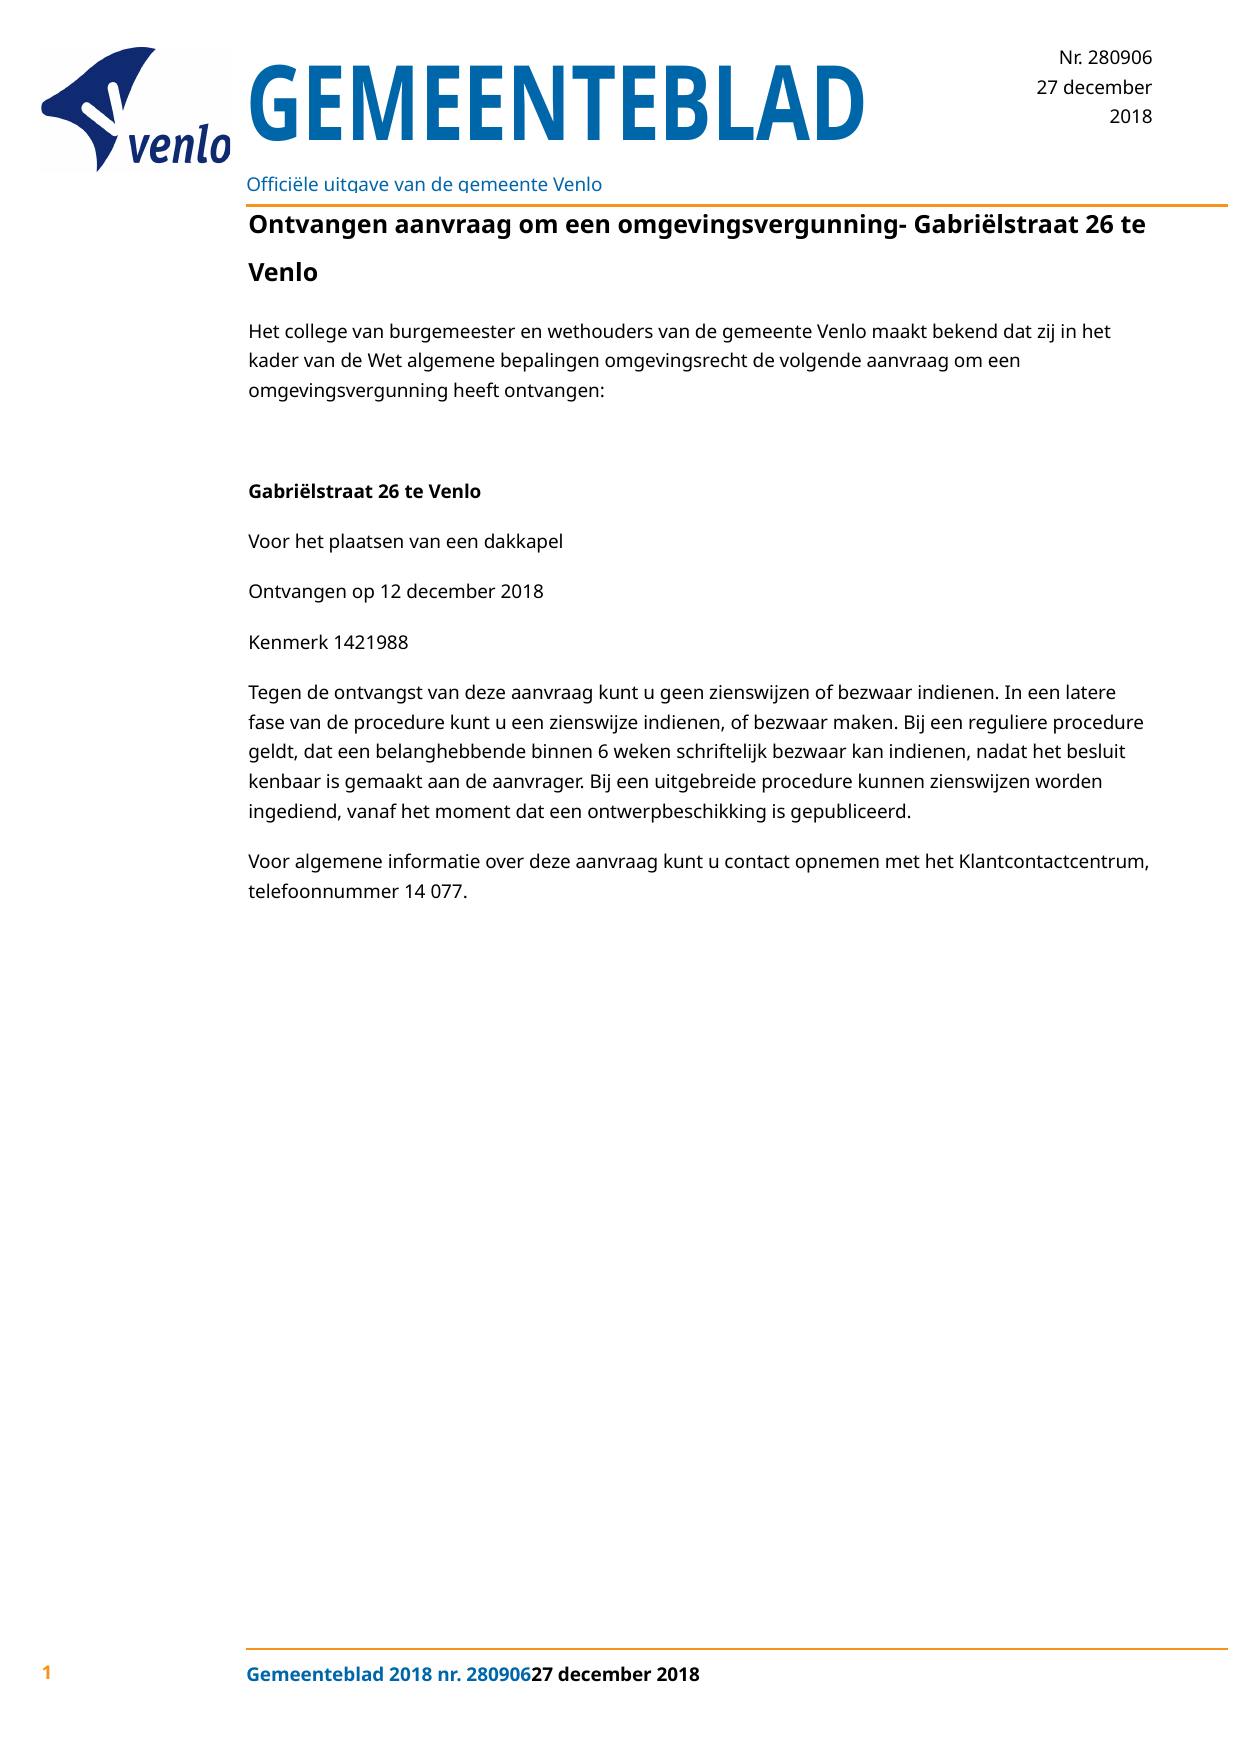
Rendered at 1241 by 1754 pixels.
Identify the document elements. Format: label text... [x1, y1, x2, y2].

text Voor algemene informatie over deze aanvraag kunt u contact opnemen met het Klantcontactcentrum, telefoonnummer 14 077. [248, 848, 1152, 904]
text Kenmerk 1421988 [248, 629, 1152, 655]
text Het college van burgemeester en wethouders van de gemeente Venlo maakt bekend dat zij in het kader van de Wet algemene bepalingen omgevingsrecht de volgende aanvraag om een omgevingsvergunning heeft ontvangen: [248, 318, 1152, 403]
text Ontvangen aanvraag om een omgevingsvergunning- Gabriëlstraat 26 te Venlo [248, 207, 1152, 288]
text Tegen de ontvangst van deze aanvraag kunt u geen zienswijzen of bezwaar indienen. In een latere fase van de procedure kunt u een zienswijze indienen, of bezwaar maken. Bij een reguliere procedure geldt, dat een belanghebbende binnen 6 weken schriftelijk bezwaar kan indienen, nadat het besluit kenbaar is gemaakt aan de aanvrager. Bij een uitgebreide procedure kunnen zienswijzen worden ingediend, vanaf het moment dat een ontwerpbeschikking is gepubliceerd. [248, 679, 1152, 824]
text Voor het plaatsen van een dakkapel [248, 528, 1152, 554]
text Ontvangen op 12 december 2018 [248, 579, 1152, 604]
text Gabriëlstraat 26 te Venlo [248, 478, 1152, 504]
picture [41, 47, 231, 172]
